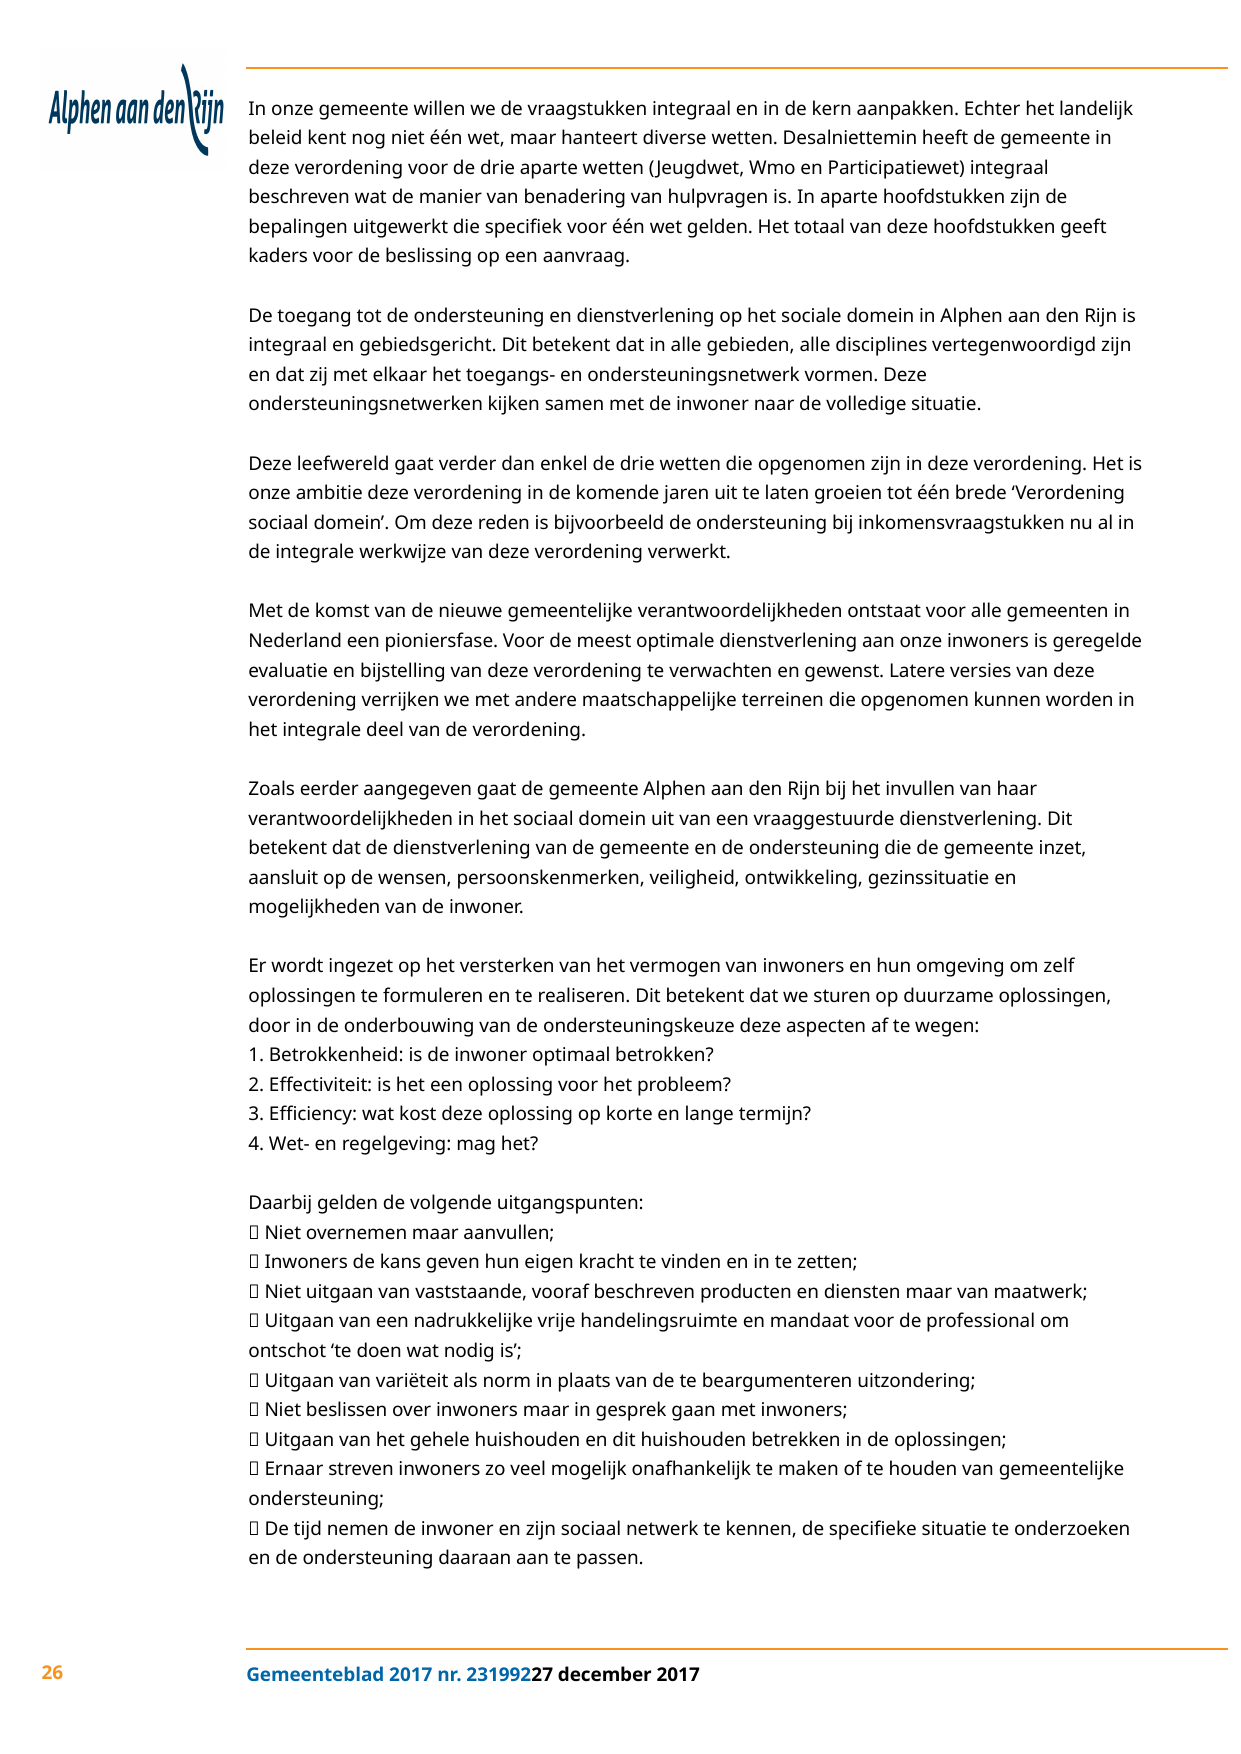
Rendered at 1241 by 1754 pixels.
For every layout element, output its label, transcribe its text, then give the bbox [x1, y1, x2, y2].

text 4. Wet- en regelgeving: mag het? [248, 1130, 1152, 1156]
picture [41, 47, 231, 172]
text De toegang tot de ondersteuning en dienstverlening op het sociale domein in Alphen aan den Rijn is integraal en gebiedsgericht. Dit betekent dat in alle gebieden, alle disciplines vertegenwoordigd zijn en dat zij met elkaar het toegangs- en ondersteuningsnetwerk vormen. Deze ondersteuningsnetwerken kijken samen met de inwoner naar de volledige situatie. [248, 302, 1152, 416]
text 1. Betrokkenheid: is de inwoner optimaal betrokken? [248, 1041, 1152, 1067]
text  Uitgaan van variëteit als norm in plaats van de te beargumenteren uitzondering; [248, 1367, 1152, 1393]
text 3. Efficiency: wat kost deze oplossing op korte en lange termijn? [248, 1101, 1152, 1126]
text  Niet beslissen over inwoners maar in gesprek gaan met inwoners; [248, 1396, 1152, 1422]
text  De tijd nemen de inwoner en zijn sociaal netwerk te kennen, de specifieke situatie te onderzoeken en de ondersteuning daaraan aan te passen. [248, 1515, 1152, 1570]
text  Niet uitgaan van vaststaande, vooraf beschreven producten en diensten maar van maatwerk; [248, 1278, 1152, 1304]
text Deze leefwereld gaat verder dan enkel de drie wetten die opgenomen zijn in deze verordening. Het is onze ambitie deze verordening in de komende jaren uit te laten groeien tot één brede ‘Verordening sociaal domein’. Om deze reden is bijvoorbeeld de ondersteuning bij inkomensvraagstukken nu al in de integrale werkwijze van deze verordening verwerkt. [248, 450, 1152, 564]
text  Niet overnemen maar aanvullen; [248, 1219, 1152, 1245]
text  Uitgaan van een nadrukkelijke vrije handelingsruimte en mandaat voor de professional om ontschot ‘te doen wat nodig is’; [248, 1308, 1152, 1363]
text  Ernaar streven inwoners zo veel mogelijk onafhankelijk te maken of te houden van gemeentelijke ondersteuning; [248, 1456, 1152, 1511]
text  Uitgaan van het gehele huishouden en dit huishouden betrekken in de oplossingen; [248, 1426, 1152, 1452]
text 2. Effectiviteit: is het een oplossing voor het probleem? [248, 1071, 1152, 1097]
text Daarbij gelden de volgende uitgangspunten: [248, 1189, 1152, 1215]
text Zoals eerder aangegeven gaat de gemeente Alphen aan den Rijn bij het invullen van haar verantwoordelijkheden in het sociaal domein uit van een vraaggestuurde dienstverlening. Dit betekent dat de dienstverlening van de gemeente en de ondersteuning die de gemeente inzet, aansluit op de wensen, persoonskenmerken, veiligheid, ontwikkeling, gezinssituatie en mogelijkheden van de inwoner. [248, 775, 1152, 919]
text Er wordt ingezet op het versterken van het vermogen van inwoners en hun omgeving om zelf oplossingen te formuleren en te realiseren. Dit betekent dat we sturen op duurzame oplossingen, door in de onderbouwing van de ondersteuningskeuze deze aspecten af te wegen: [248, 953, 1152, 1038]
text Met de komst van de nieuwe gemeentelijke verantwoordelijkheden ontstaat voor alle gemeenten in Nederland een pioniersfase. Voor de meest optimale dienstverlening aan onze inwoners is geregelde evaluatie en bijstelling van deze verordening te verwachten en gewenst. Latere versies van deze verordening verrijken we met andere maatschappelijke terreinen die opgenomen kunnen worden in het integrale deel van de verordening. [248, 598, 1152, 742]
text  Inwoners de kans geven hun eigen kracht te vinden en in te zetten; [248, 1248, 1152, 1274]
text In onze gemeente willen we de vraagstukken integraal en in de kern aanpakken. Echter het landelijk beleid kent nog niet één wet, maar hanteert diverse wetten. Desalniettemin heeft de gemeente in deze verordening voor de drie aparte wetten (Jeugdwet, Wmo en Participatiewet) integraal beschreven wat de manier van benadering van hulpvragen is. In aparte hoofdstukken zijn de bepalingen uitgewerkt die specifiek voor één wet gelden. Het totaal van deze hoofdstukken geeft kaders voor de beslissing op een aanvraag. [248, 95, 1152, 268]
